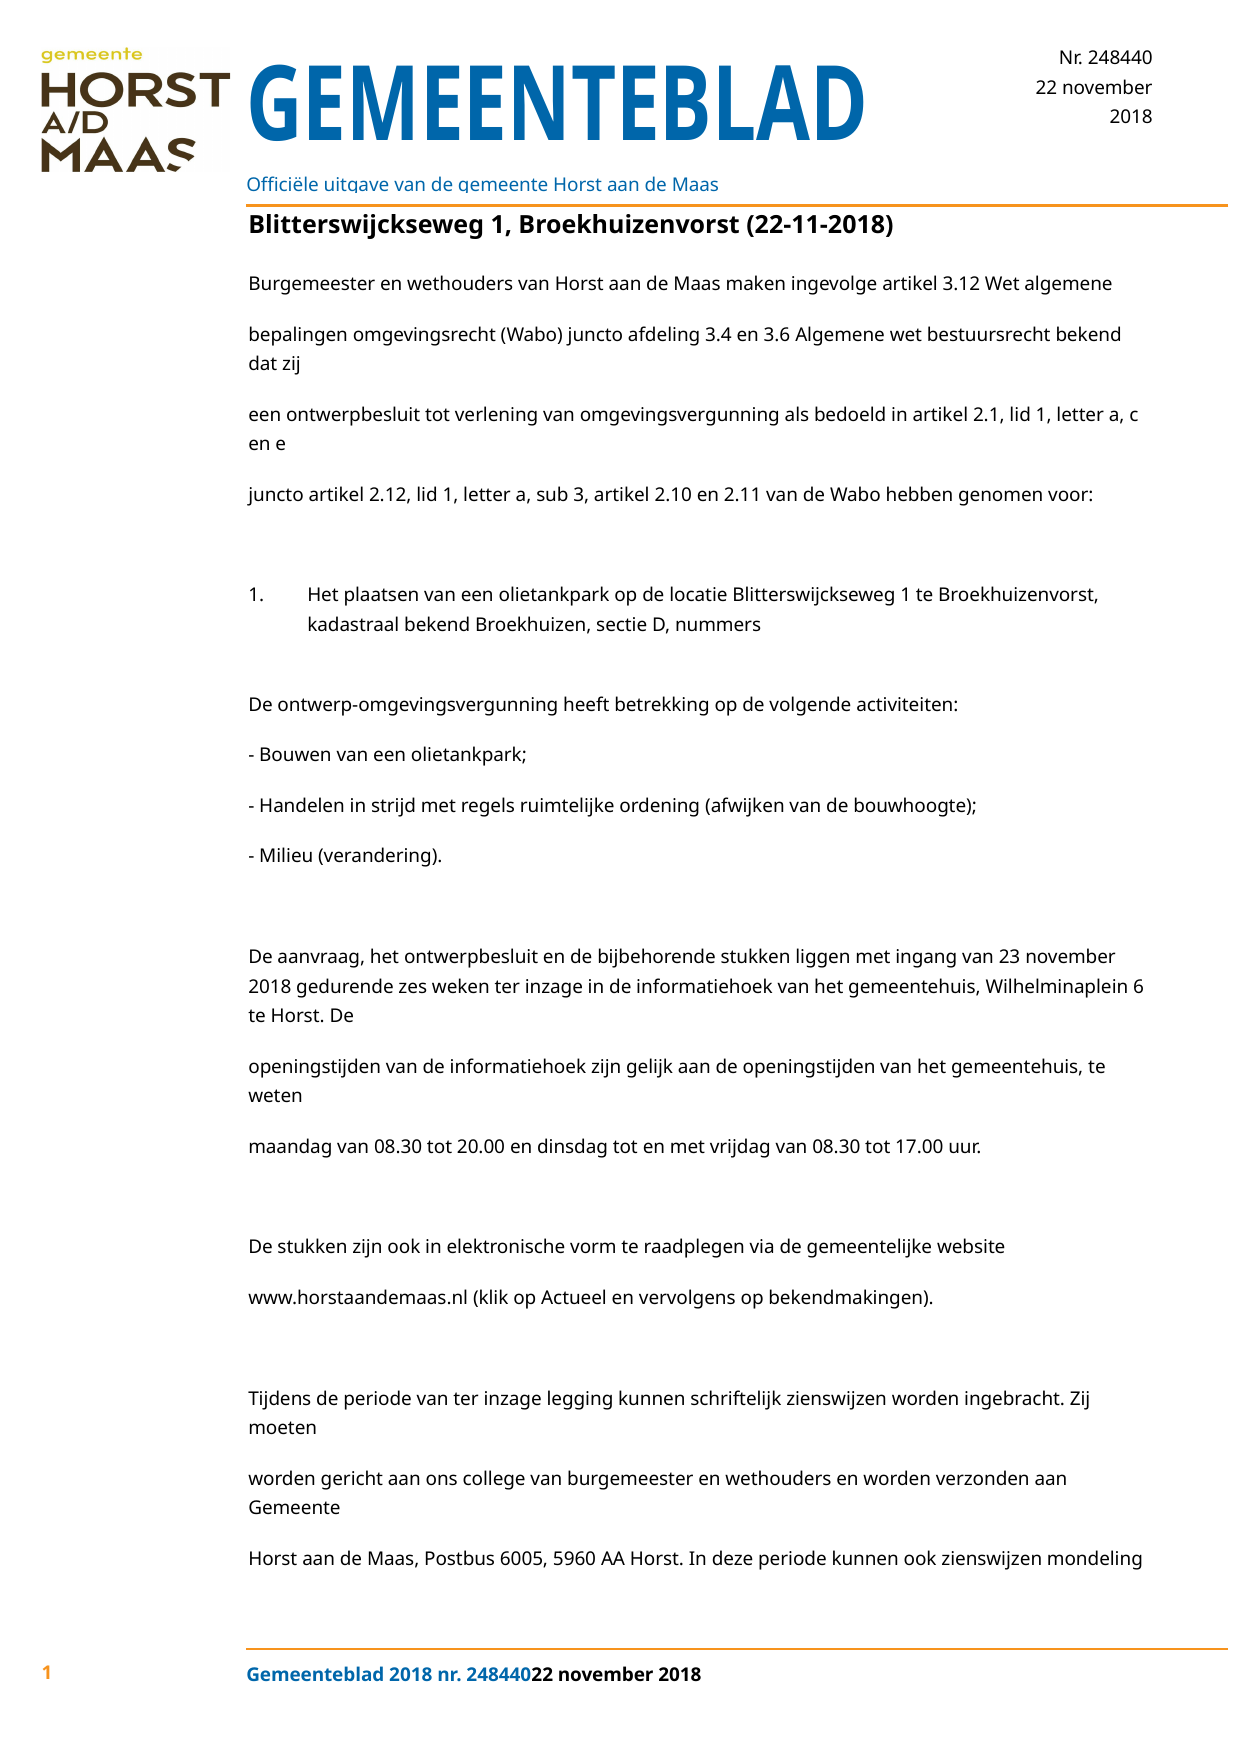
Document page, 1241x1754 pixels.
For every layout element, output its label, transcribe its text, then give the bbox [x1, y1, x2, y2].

text - Bouwen van een olietankpark; [248, 742, 1152, 767]
picture [41, 47, 231, 172]
text - Handelen in strijd met regels ruimtelijke ordening (afwijken van de bouwhoogte); [248, 792, 1152, 818]
text De aanvraag, het ontwerpbesluit en de bijbehorende stukken liggen met ingang van 23 november 2018 gedurende zes weken ter inzage in de informatiehoek van het gemeentehuis, Wilhelminaplein 6 te Horst. De [248, 943, 1152, 1028]
text Tijdens de periode van ter inzage legging kunnen schriftelijk zienswijzen worden ingebracht. Zij moeten [248, 1385, 1152, 1440]
text De stukken zijn ook in elektronische vorm te raadplegen via de gemeentelijke website [248, 1234, 1152, 1259]
text Blitterswijckseweg 1, Broekhuizenvorst (22-11-2018) [248, 207, 1152, 241]
list Het plaatsen van een olietankpark op de locatie Blitterswijckseweg 1 te Broekhuizenvorst, kadastraal bekend Broekhuizen, sectie D, nummers [248, 582, 1152, 637]
text Horst aan de Maas, Postbus 6005, 5960 AA Horst. In deze periode kunnen ook zienswijzen mondeling [248, 1545, 1152, 1571]
text - Milieu (verandering). [248, 842, 1152, 868]
text een ontwerpbesluit tot verlening van omgevingsvergunning als bedoeld in artikel 2.1, lid 1, letter a, c en e [248, 401, 1152, 456]
text openingstijden van de informatiehoek zijn gelijk aan de openingstijden van het gemeentehuis, te weten [248, 1053, 1152, 1108]
text bepalingen omgevingsrecht (Wabo) juncto afdeling 3.4 en 3.6 Algemene wet bestuursrecht bekend dat zij [248, 321, 1152, 376]
text juncto artikel 2.12, lid 1, letter a, sub 3, artikel 2.10 en 2.11 van de Wabo hebben genomen voor: [248, 481, 1152, 506]
text Burgemeester en wethouders van Horst aan de Maas maken ingevolge artikel 3.12 Wet algemene [248, 270, 1152, 296]
text De ontwerp-omgevingsvergunning heeft betrekking op de volgende activiteiten: [248, 691, 1152, 717]
text worden gericht aan ons college van burgemeester en wethouders en worden verzonden aan Gemeente [248, 1465, 1152, 1520]
text maandag van 08.30 tot 20.00 en dinsdag tot en met vrijdag van 08.30 tot 17.00 uur. [248, 1133, 1152, 1158]
text www.horstaandemaas.nl (klik op Actueel en vervolgens op bekendmakingen). [248, 1284, 1152, 1310]
